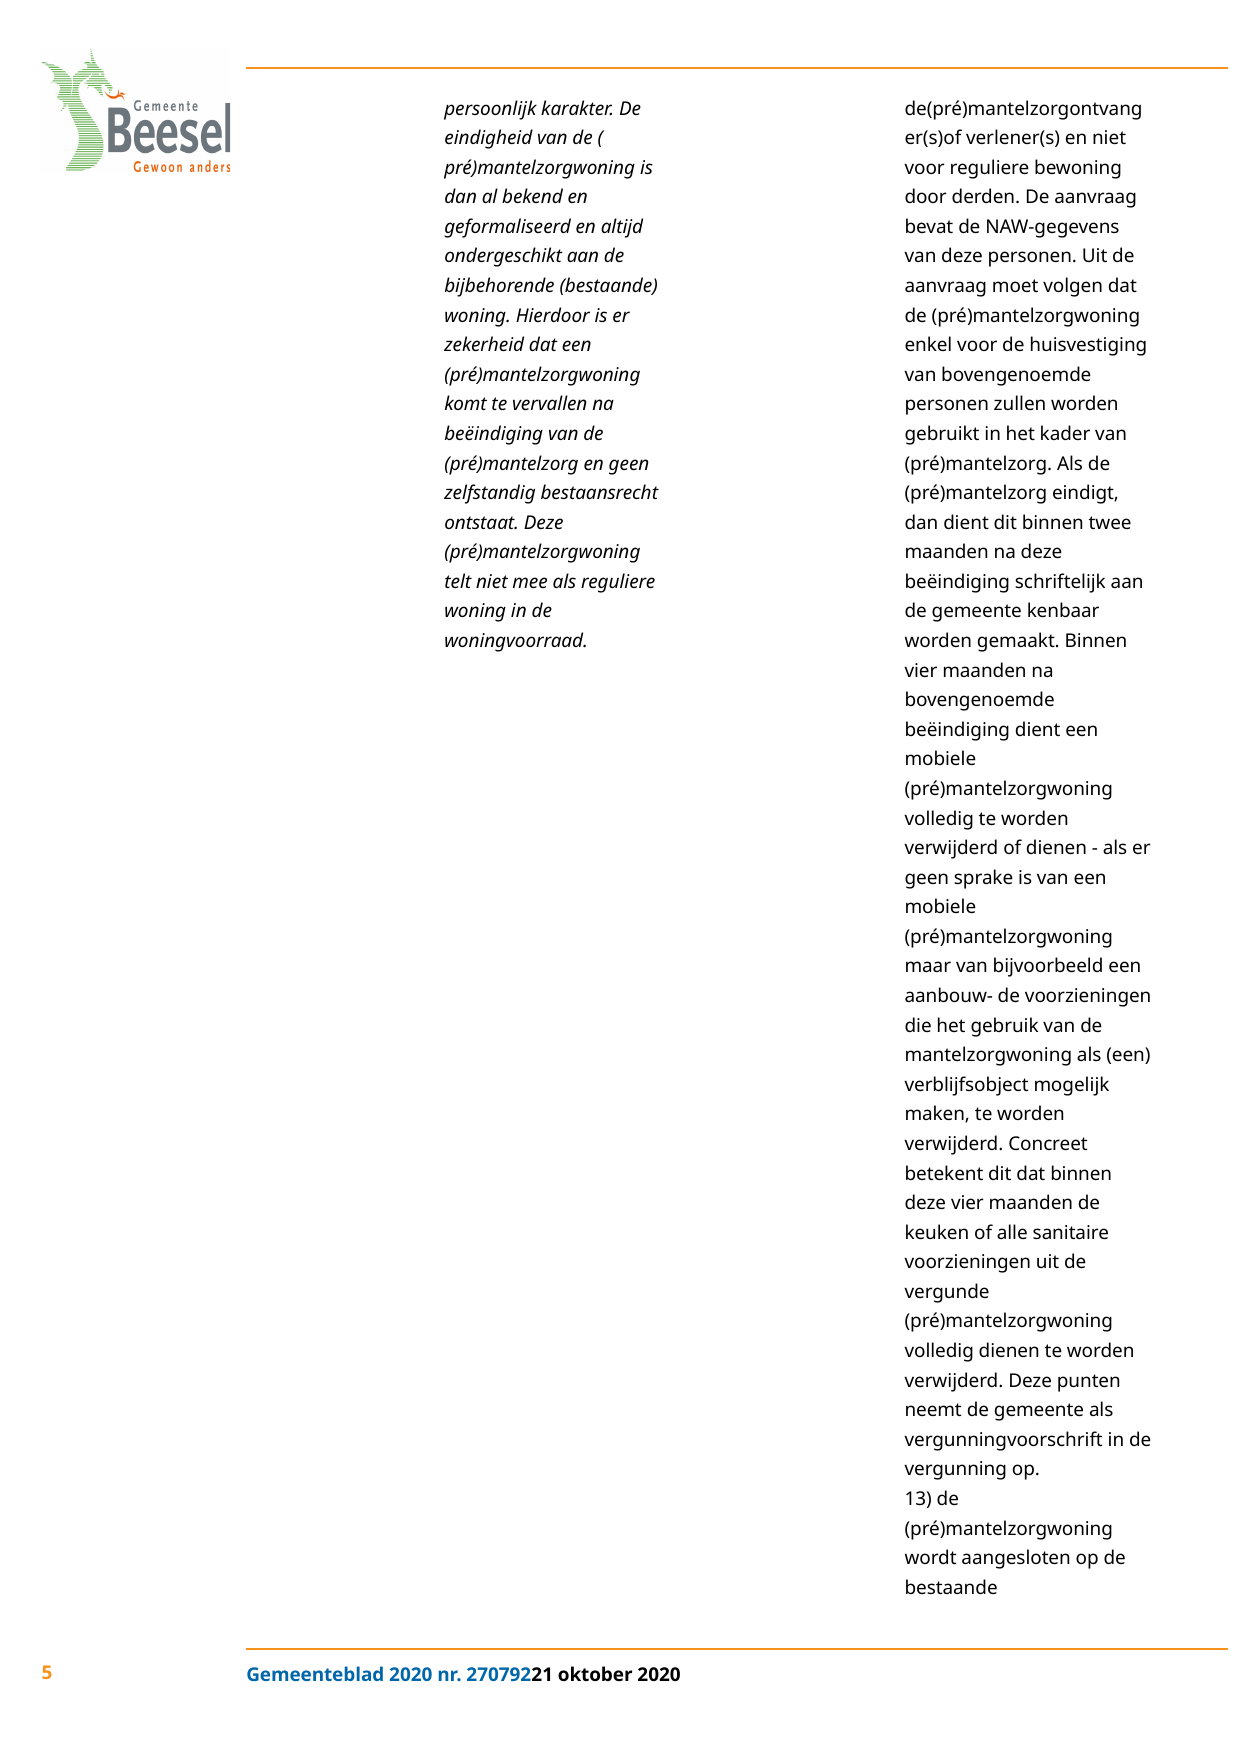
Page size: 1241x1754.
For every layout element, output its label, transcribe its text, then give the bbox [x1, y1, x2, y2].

table_cell [666, 95, 904, 1600]
table_cell - [248, 95, 444, 1600]
table_cell de(pré)mantelzorgontvanger(s)of verlener(s) en niet voor reguliere bewoning door derden. De aanvraag bevat de NAW-gegevens van deze personen. Uit de aanvraag moet volgen dat de (pré)mantelzorgwoning enkel voor de huisvestiging van bovengenoemde personen zullen worden gebruikt in het kader van (pré)mantelzorg. Als de (pré)mantelzorg eindigt, dan dient dit binnen twee maanden na deze beëindiging schriftelijk aan de gemeente kenbaar worden gemaakt. Binnen vier maanden na bovengenoemde beëindiging dient een mobiele (pré)mantelzorgwoning volledig te worden verwijderd of dienen - als er geen sprake is van een mobiele (pré)mantelzorgwoning maar van bijvoorbeeld een aanbouw- de voorzieningen die het gebruik van de mantelzorgwoning als (een) verblijfsobject mogelijk maken, te worden verwijderd. Concreet betekent dit dat binnen deze vier maanden de keuken of alle sanitaire voorzieningen uit de vergunde (pré)mantelzorgwoning volledig dienen te worden verwijderd. Deze punten neemt de gemeente als vergunningvoorschrift in de vergunning op. 13) de (pré)mantelzorgwoning wordt aangesloten op de bestaande [904, 95, 1152, 1600]
table_cell persoonlijk karakter. De eindigheid van de ( pré)mantelzorgwoning is dan al bekend en geformaliseerd en altijd ondergeschikt aan de bijbehorende (bestaande) woning. Hierdoor is er zekerheid dat een (pré)mantelzorgwoning komt te vervallen na beëindiging van de (pré)mantelzorg en geen zelfstandig bestaansrecht ontstaat. Deze (pré)mantelzorgwoning telt niet mee als reguliere woning in de woningvoorraad. [444, 95, 666, 1600]
picture [41, 47, 231, 172]
